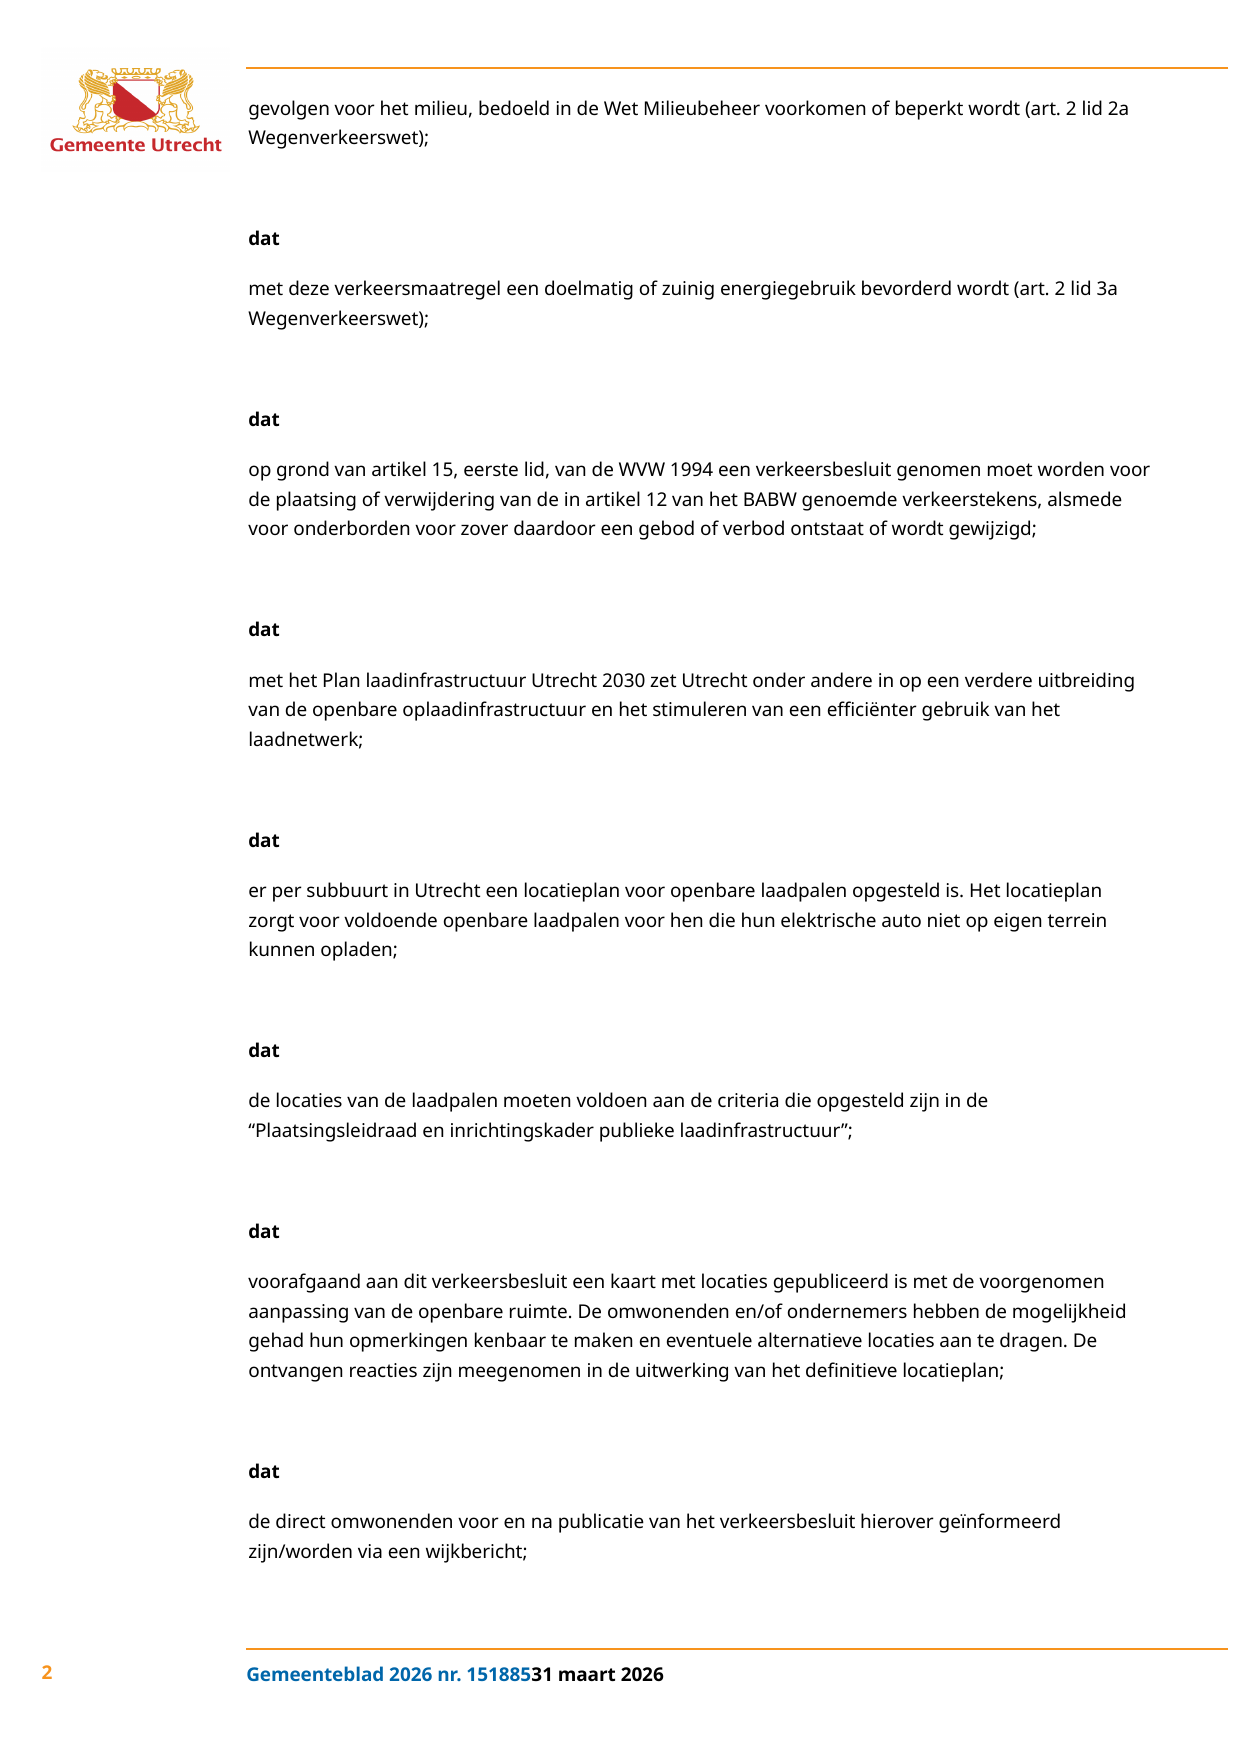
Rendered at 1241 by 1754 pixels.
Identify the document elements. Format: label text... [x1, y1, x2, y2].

text met het Plan laadinfrastructuur Utrecht 2030 zet Utrecht onder andere in op een verdere uitbreiding van de openbare oplaadinfrastructuur en het stimuleren van een efficiënter gebruik van het laadnetwerk; [248, 667, 1152, 752]
text dat [248, 827, 1152, 853]
text dat [248, 406, 1152, 432]
text op grond van artikel 15, eerste lid, van de WVW 1994 een verkeersbesluit genomen moet worden voor de plaatsing of verwijdering van de in artikel 12 van het BABW genoemde verkeerstekens, alsmede voor onderborden voor zover daardoor een gebod of verbod ontstaat of wordt gewijzigd; [248, 456, 1152, 541]
text dat [248, 1458, 1152, 1484]
text dat [248, 225, 1152, 251]
picture [41, 47, 231, 172]
text dat [248, 1037, 1152, 1063]
text er per subbuurt in Utrecht een locatieplan voor openbare laadpalen opgesteld is. Het locatieplan zorgt voor voldoende openbare laadpalen voor hen die hun elektrische auto niet op eigen terrein kunnen opladen; [248, 877, 1152, 962]
text gevolgen voor het milieu, bedoeld in de Wet Milieubeheer voorkomen of beperkt wordt (art. 2 lid 2a Wegenverkeerswet); [248, 95, 1152, 150]
text dat [248, 1218, 1152, 1244]
text dat [248, 616, 1152, 642]
text de direct omwonenden voor en na publicatie van het verkeersbesluit hierover geïnformeerd zijn/worden via een wijkbericht; [248, 1508, 1152, 1564]
text de locaties van de laadpalen moeten voldoen aan de criteria die opgesteld zijn in de “Plaatsingsleidraad en inrichtingskader publieke laadinfrastructuur”; [248, 1088, 1152, 1143]
text voorafgaand aan dit verkeersbesluit een kaart met locaties gepubliceerd is met de voorgenomen aanpassing van de openbare ruimte. De omwonenden en/of ondernemers hebben de mogelijkheid gehad hun opmerkingen kenbaar te maken en eventuele alternatieve locaties aan te dragen. De ontvangen reacties zijn meegenomen in de uitwerking van het definitieve locatieplan; [248, 1268, 1152, 1383]
text met deze verkeersmaatregel een doelmatig of zuinig energiegebruik bevorderd wordt (art. 2 lid 3a Wegenverkeerswet); [248, 276, 1152, 331]
